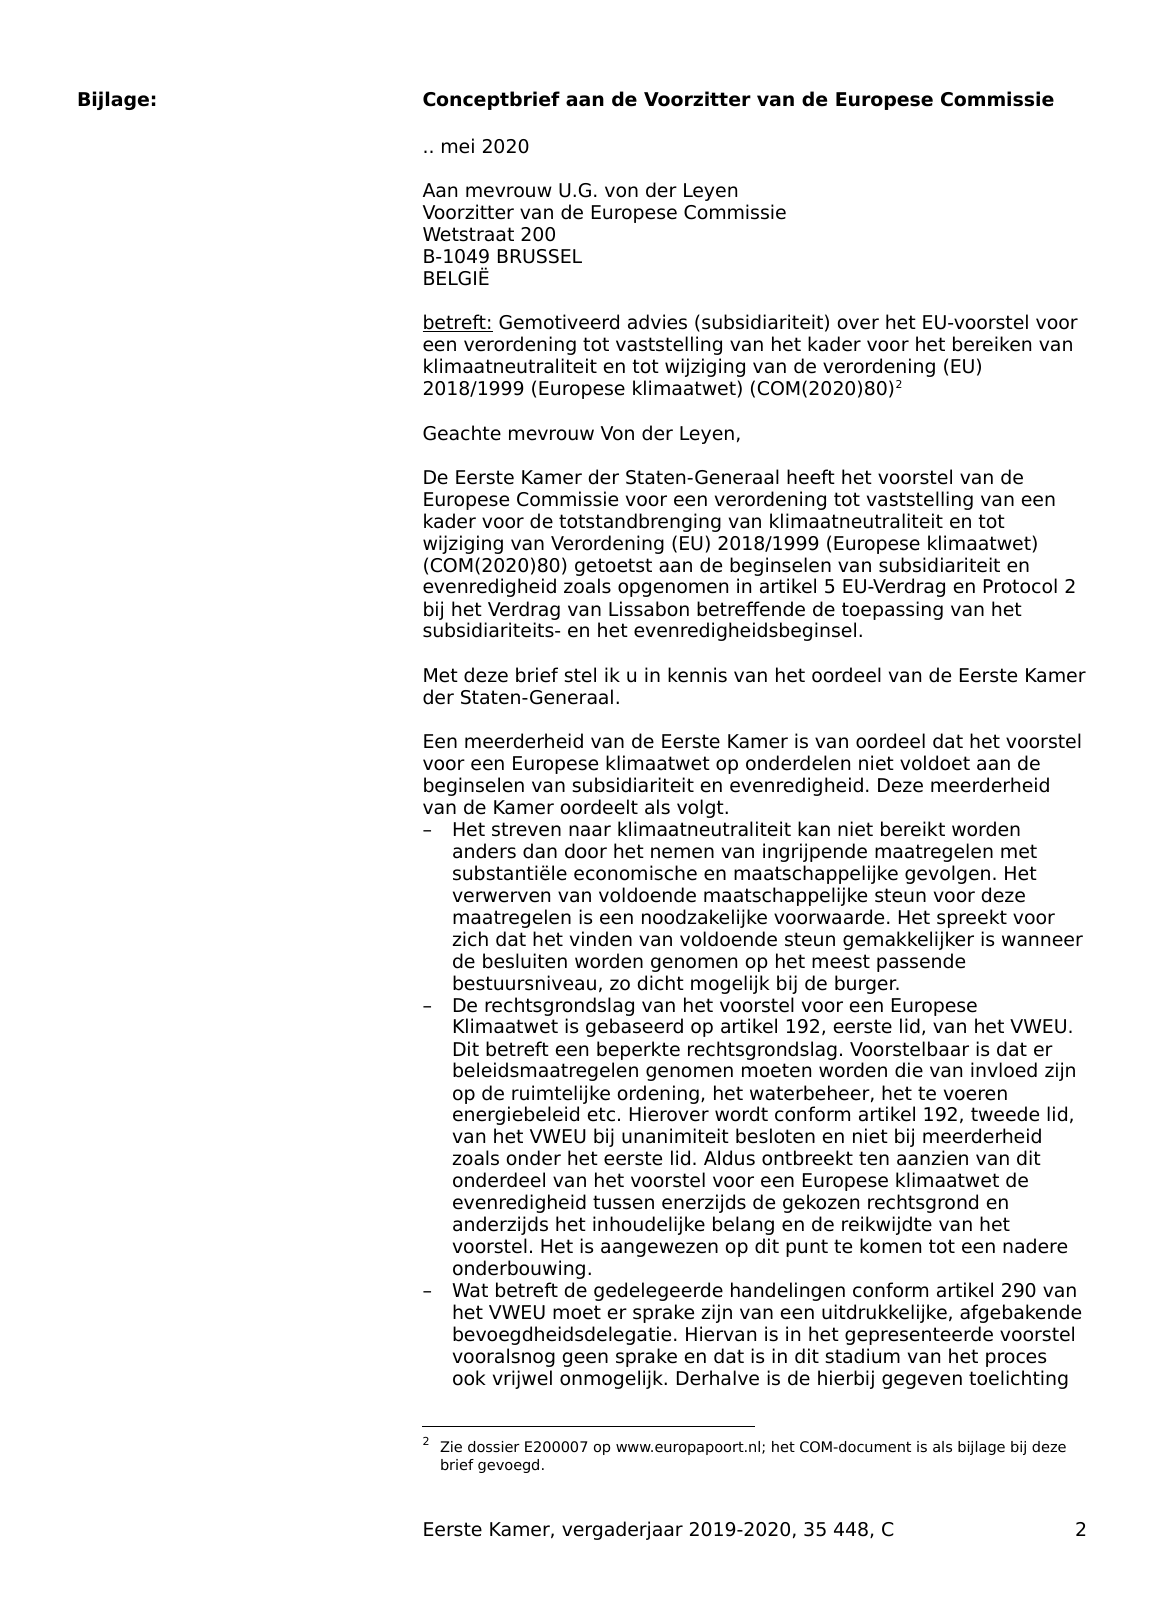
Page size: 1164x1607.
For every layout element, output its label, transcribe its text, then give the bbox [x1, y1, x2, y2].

text .. mei 2020 [422, 136, 1087, 158]
text Aan mevrouw U.G. von der Leyen [422, 180, 1087, 202]
text BELGIË [422, 268, 1087, 290]
text – De rechtsgrondslag van het voorstel voor een Europese Klimaatwet is gebaseerd op artikel 192, eerste lid, van het VWEU. Dit betreft een beperkte rechtsgrondslag. Voorstelbaar is dat er beleidsmaatregelen genomen moeten worden die van invloed zijn op de ruimtelijke ordening, het waterbeheer, het te voeren energiebeleid etc. Hierover wordt conform artikel 192, tweede lid, van het VWEU bij unanimiteit besloten en niet bij meerderheid zoals onder het eerste lid. Aldus ontbreekt ten aanzien van dit onderdeel van het voorstel voor een Europese klimaatwet de evenredigheid tussen enerzijds de gekozen rechtsgrond en anderzijds het inhoudelijke belang en de reikwijdte van het voorstel. Het is aangewezen op dit punt te komen tot een nadere onderbouwing. [422, 994, 1087, 1280]
text Geachte mevrouw Von der Leyen, [422, 422, 1087, 444]
text Een meerderheid van de Eerste Kamer is van oordeel dat het voorstel voor een Europese klimaatwet op onderdelen niet voldoet aan de beginselen van subsidiariteit en evenredigheid. Deze meerderheid van de Kamer oordeelt als volgt. [422, 731, 1087, 819]
text Wetstraat 200 [422, 224, 1087, 246]
text betreft: Gemotiveerd advies (subsidiariteit) over het EU-voorstel voor een verordening tot vaststelling van het kader voor het bereiken van klimaatneutraliteit en tot wijziging van de verordening (EU) 2018/1999 (Europese klimaatwet) (COM(2020)80) [422, 312, 1087, 400]
text – Het streven naar klimaatneutraliteit kan niet bereikt worden anders dan door het nemen van ingrijpende maatregelen met substantiële economische en maatschappelijke gevolgen. Het verwerven van voldoende maatschappelijke steun voor deze maatregelen is een noodzakelijke voorwaarde. Het spreekt voor zich dat het vinden van voldoende steun gemakkelijker is wanneer de besluiten worden genomen op het meest passende bestuursniveau, zo dicht mogelijk bij de burger. [422, 819, 1087, 994]
text Met deze brief stel ik u in kennis van het oordeel van de Eerste Kamer der Staten-Generaal. [422, 664, 1087, 708]
text Zie dossier E200007 op www.europapoort.nl; het COM-document is als bijlage bij deze brief gevoegd. [422, 1435, 1087, 1474]
text – Wat betreft de gedelegeerde handelingen conform artikel 290 van het VWEU moet er sprake zijn van een uitdrukkelijke, afgebakende bevoegdheidsdelegatie. Hiervan is in het gepresenteerde voorstel vooralsnog geen sprake en dat is in dit stadium van het proces ook vrijwel onmogelijk. Derhalve is de hierbij gegeven toelichting [422, 1280, 1087, 1390]
text B-1049 BRUSSEL [422, 246, 1087, 268]
text De Eerste Kamer der Staten-Generaal heeft het voorstel van de Europese Commissie voor een verordening tot vaststelling van een kader voor de totstandbrenging van klimaatneutraliteit en tot wijziging van Verordening (EU) 2018/1999 (Europese klimaatwet) (COM(2020)80) getoetst aan de beginselen van subsidiariteit en evenredigheid zoals opgenomen in artikel 5 EU-Verdrag en Protocol 2 bij het Verdrag van Lissabon betreffende de toepassing van het subsidiariteits- en het evenredigheidsbeginsel. [422, 467, 1087, 642]
text Voorzitter van de Europese Commissie [422, 202, 1087, 224]
subtitle Bijlage: Conceptbrief aan de Voorzitter van de Europese Commissie [77, 89, 1087, 111]
